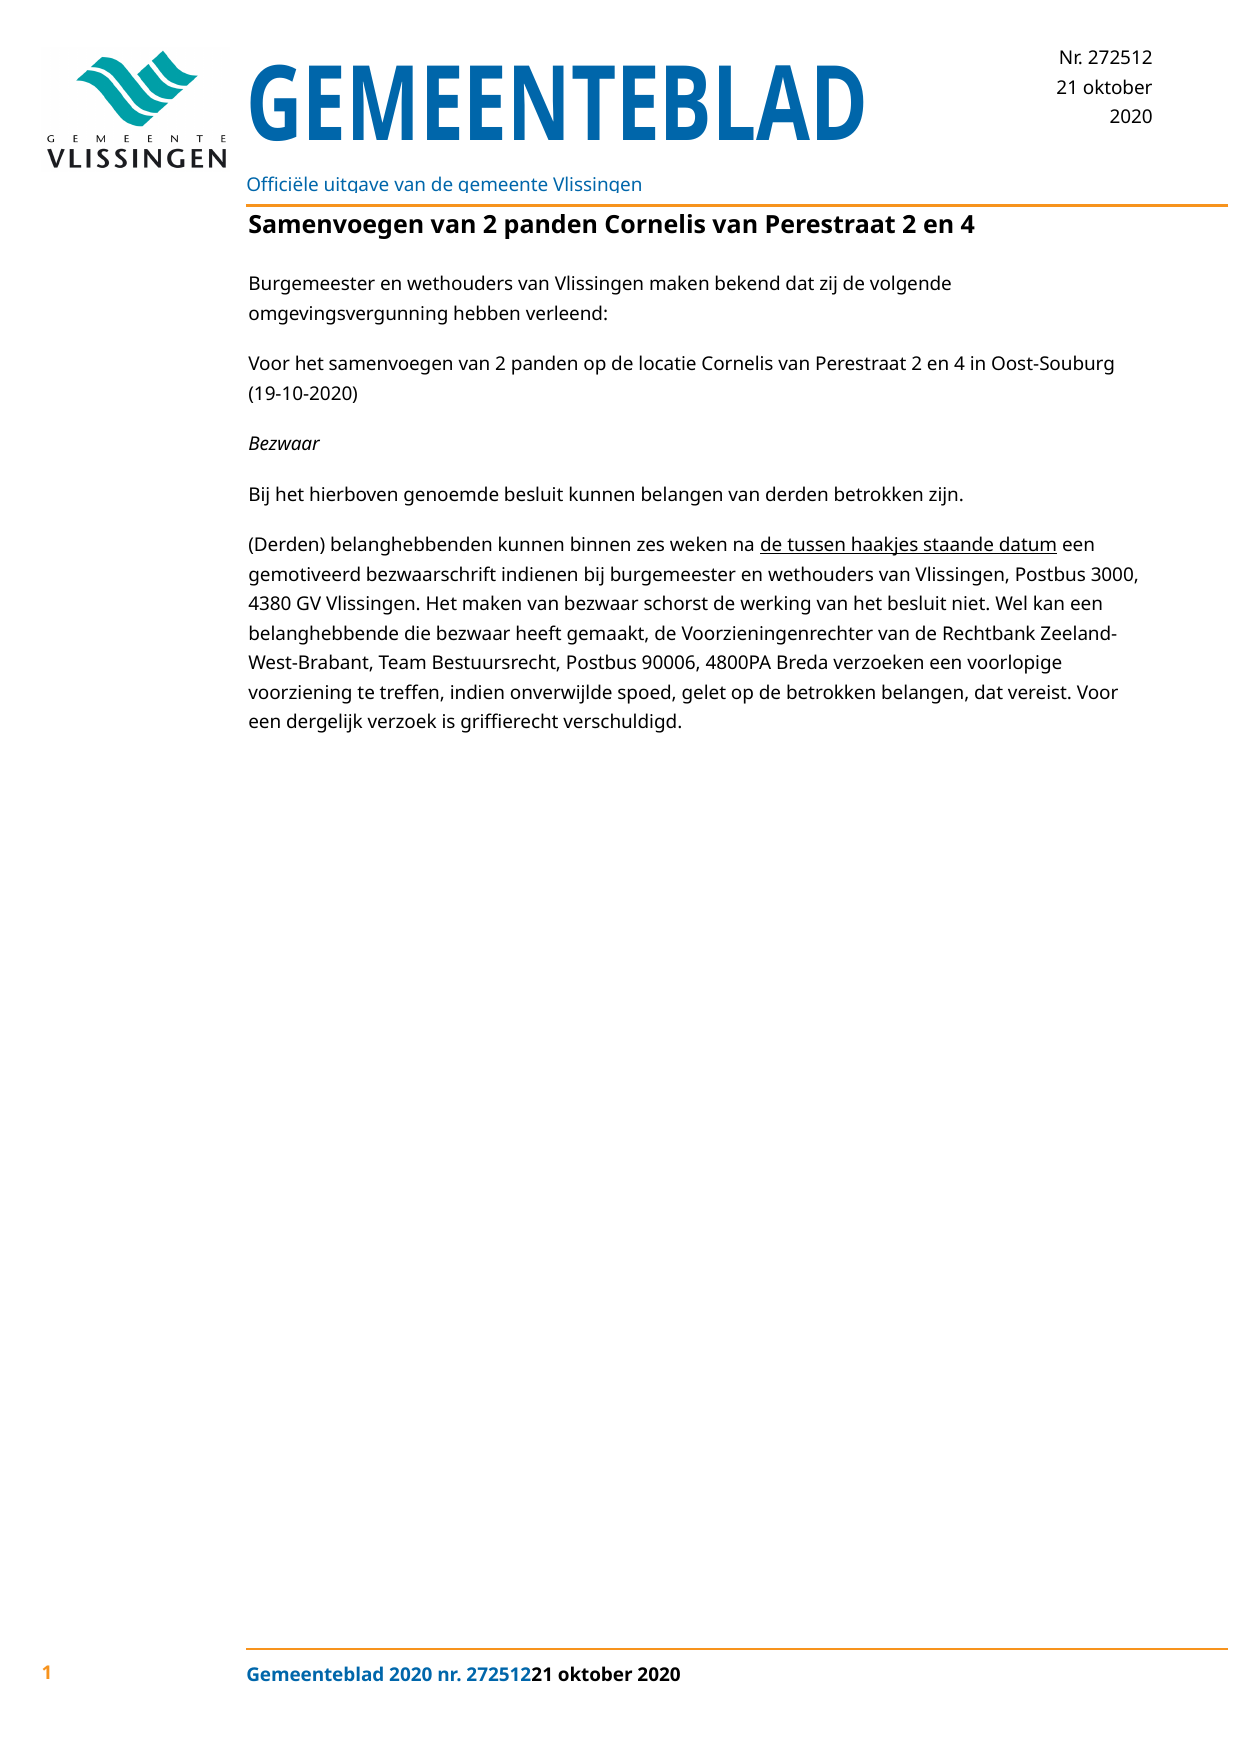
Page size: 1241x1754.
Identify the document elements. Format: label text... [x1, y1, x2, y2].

text Burgemeester en wethouders van Vlissingen maken bekend dat zij de volgende omgevingsvergunning hebben verleend: [248, 270, 1152, 326]
text (Derden) belanghebbenden kunnen binnen zes weken na de tussen haakjes staande datum een gemotiveerd bezwaarschrift indienen bij burgemeester en wethouders van Vlissingen, Postbus 3000, 4380 GV Vlissingen. Het maken van bezwaar schorst de werking van het besluit niet. Wel kan een belanghebbende die bezwaar heeft gemaakt, de Voorzieningenrechter van de Rechtbank Zeeland-West-Brabant, Team Bestuursrecht, Postbus 90006, 4800PA Breda verzoeken een voorlopige voorziening te treffen, indien onverwijlde spoed, gelet op de betrokken belangen, dat vereist. Voor een dergelijk verzoek is griffierecht verschuldigd. [248, 531, 1152, 734]
text Bij het hierboven genoemde besluit kunnen belangen van derden betrokken zijn. [248, 481, 1152, 506]
text Voor het samenvoegen van 2 panden op de locatie Cornelis van Perestraat 2 en 4 in Oost-Souburg (19-10-2020) [248, 350, 1152, 406]
text Bezwaar [248, 430, 1152, 456]
picture [41, 47, 231, 172]
text Samenvoegen van 2 panden Cornelis van Perestraat 2 en 4 [248, 207, 1152, 241]
